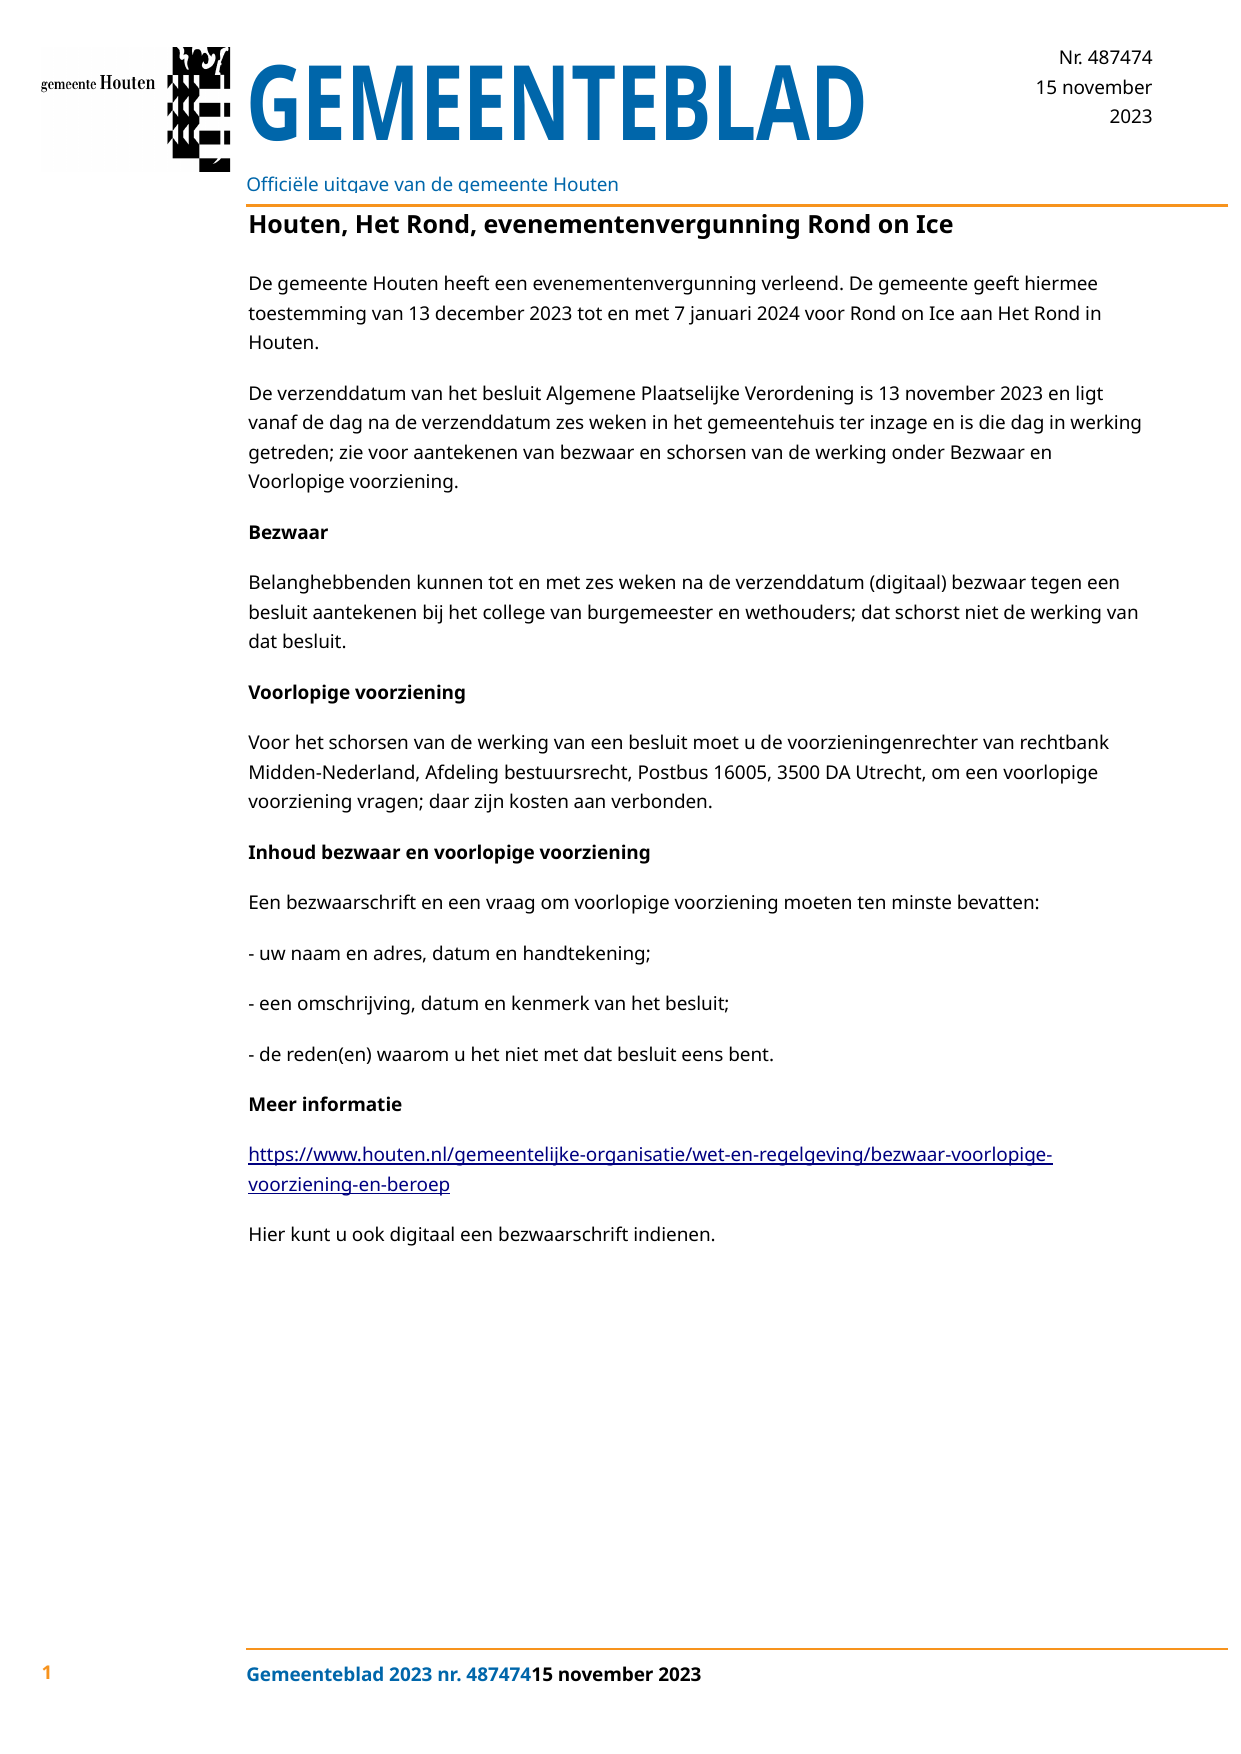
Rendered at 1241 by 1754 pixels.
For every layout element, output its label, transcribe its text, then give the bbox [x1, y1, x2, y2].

text De verzenddatum van het besluit Algemene Plaatselijke Verordening is 13 november 2023 en ligt vanaf de dag na de verzenddatum zes weken in het gemeentehuis ter inzage en is die dag in werking getreden; zie voor aantekenen van bezwaar en schorsen van de werking onder Bezwaar en Voorlopige voorziening. [248, 380, 1152, 494]
text Belanghebbenden kunnen tot en met zes weken na de verzenddatum (digitaal) bezwaar tegen een besluit aantekenen bij het college van burgemeester en wethouders; dat schorst niet de werking van dat besluit. [248, 569, 1152, 654]
text Voorlopige voorziening [248, 679, 1152, 705]
text Inhoud bezwaar en voorlopige voorziening [248, 839, 1152, 865]
text De gemeente Houten heeft een evenementenvergunning verleend. De gemeente geeft hiermee toestemming van 13 december 2023 tot en met 7 januari 2024 voor Rond on Ice aan Het Rond in Houten. [248, 270, 1152, 355]
text - een omschrijving, datum en kenmerk van het besluit; [248, 990, 1152, 1016]
text - de reden(en) waarom u het niet met dat besluit eens bent. [248, 1041, 1152, 1066]
text Houten, Het Rond, evenementenvergunning Rond on Ice [248, 207, 1152, 241]
text Een bezwaarschrift en een vraag om voorlopige voorziening moeten ten minste bevatten: [248, 889, 1152, 915]
text Voor het schorsen van de werking van een besluit moet u de voorzieningenrechter van rechtbank Midden-Nederland, Afdeling bestuursrecht, Postbus 16005, 3500 DA Utrecht, om een voorlopige voorziening vragen; daar zijn kosten aan verbonden. [248, 729, 1152, 814]
text Bezwaar [248, 519, 1152, 545]
picture [41, 47, 231, 172]
text https://www.houten.nl/gemeentelijke-organisatie/wet-en-regelgeving/bezwaar-voorlopige-voorziening-en-beroep [248, 1142, 1152, 1197]
text Meer informatie [248, 1091, 1152, 1117]
text Hier kunt u ook digitaal een bezwaarschrift indienen. [248, 1222, 1152, 1247]
text - uw naam en adres, datum en handtekening; [248, 940, 1152, 966]
